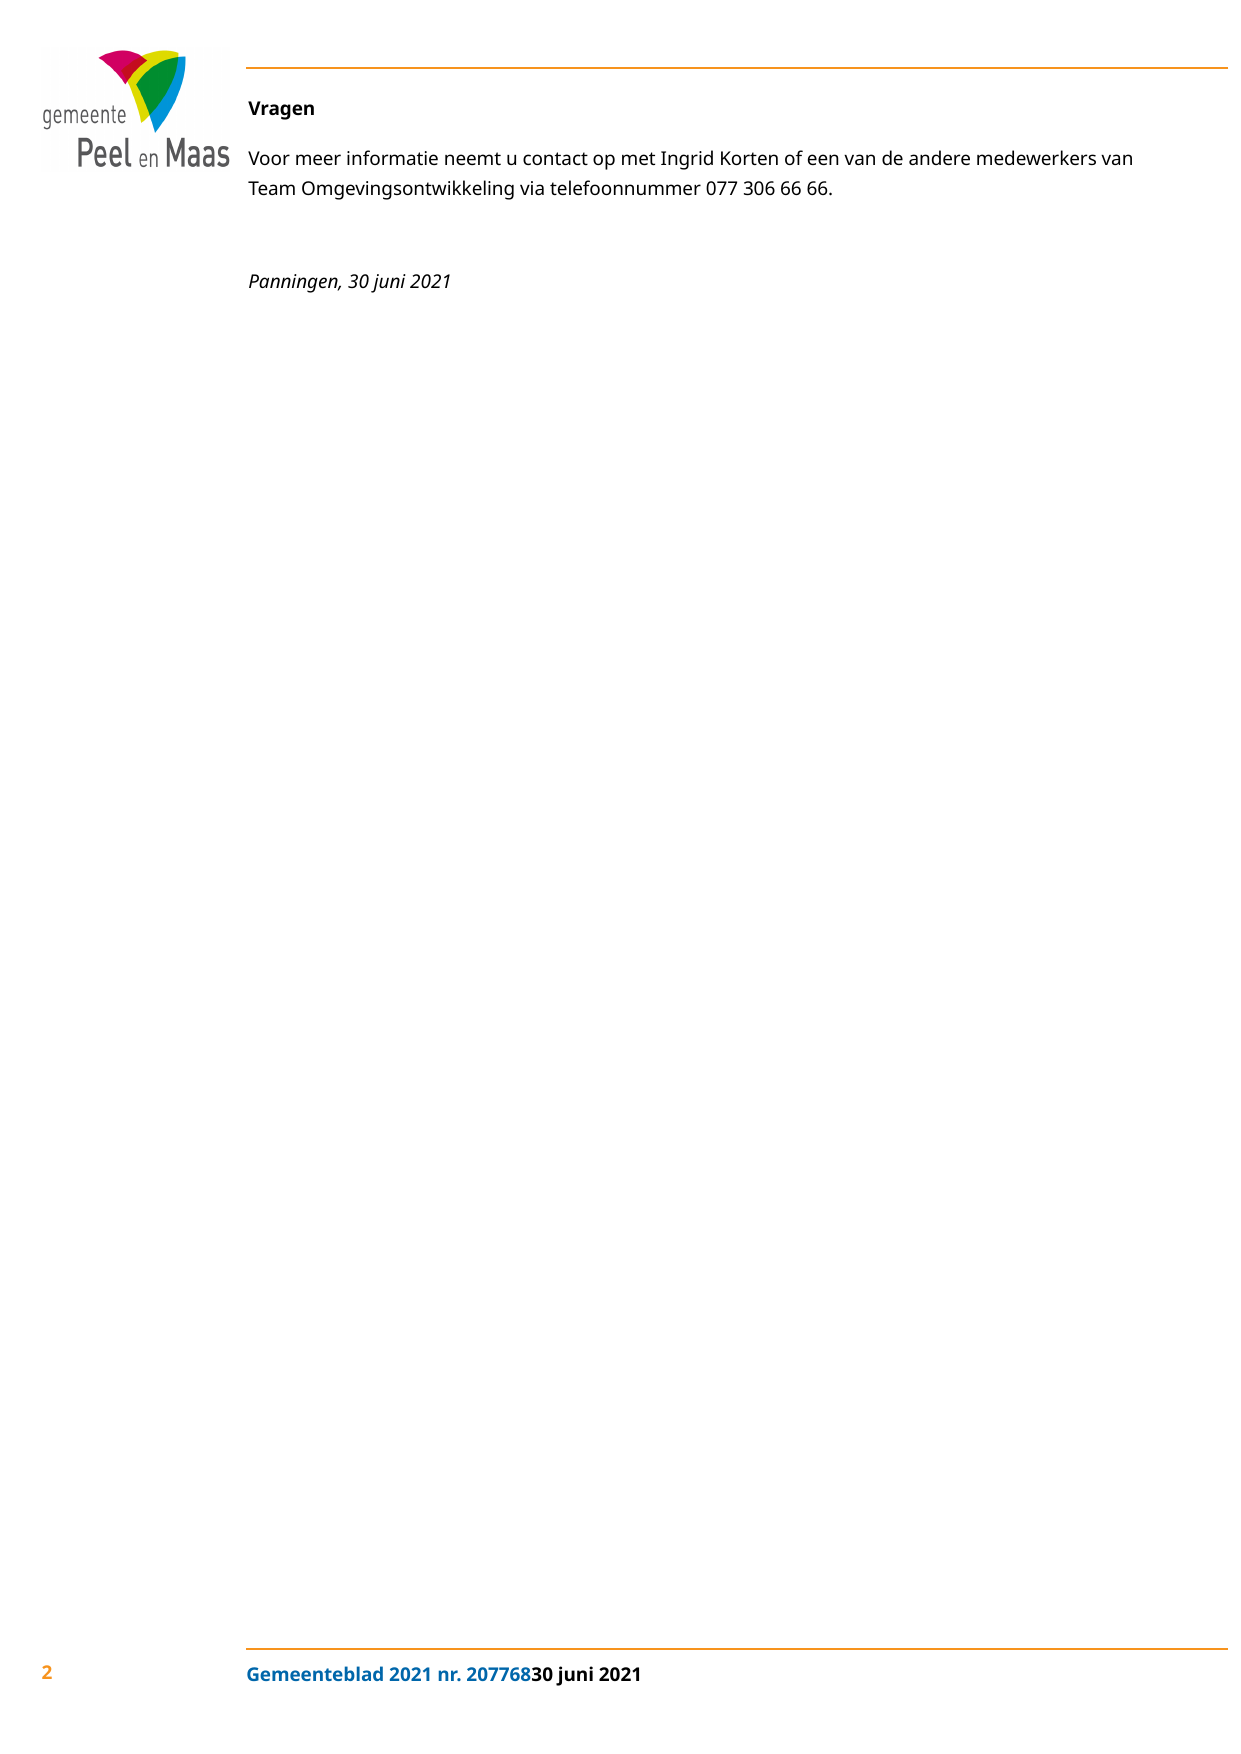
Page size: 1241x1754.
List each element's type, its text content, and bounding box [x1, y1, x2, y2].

picture [41, 47, 231, 172]
text Vragen [248, 95, 1152, 121]
text Voor meer informatie neemt u contact op met Ingrid Korten of een van de andere medewerkers van Team Omgevingsontwikkeling via telefoonnummer 077 306 66 66. [248, 145, 1152, 201]
text Panningen, 30 juni 2021 [248, 268, 1152, 294]
